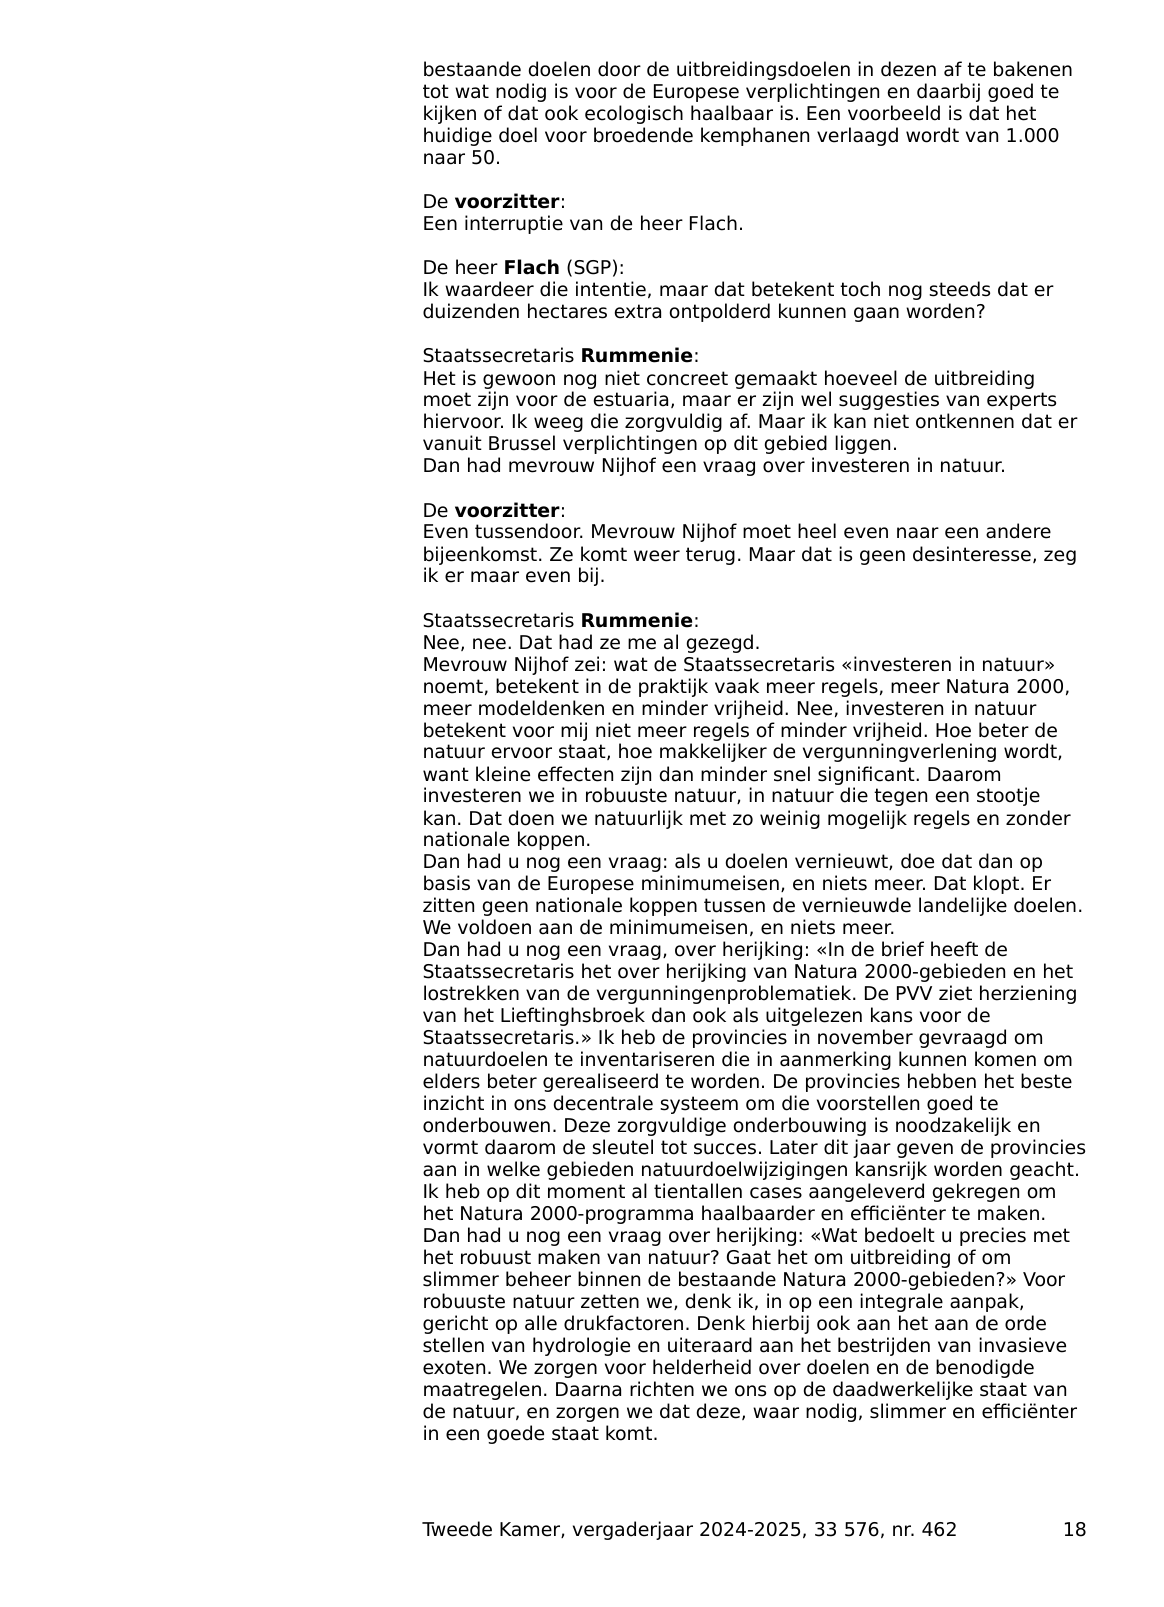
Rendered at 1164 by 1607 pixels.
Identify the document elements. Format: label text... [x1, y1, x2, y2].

text Het is gewoon nog niet concreet gemaakt hoeveel de uitbreiding moet zijn voor de estuaria, maar er zijn wel suggesties van experts hiervoor. Ik weeg die zorgvuldig af. Maar ik kan niet ontkennen dat er vanuit Brussel verplichtingen op dit gebied liggen. [422, 367, 1087, 455]
text Staatssecretaris Rummenie: [422, 609, 1087, 632]
text Nee, nee. Dat had ze me al gezegd. [422, 632, 1087, 653]
text Een interruptie van de heer Flach. [422, 213, 1087, 235]
text Dan had u nog een vraag, over herijking: «In de brief heeft de Staatssecretaris het over herijking van Natura 2000-gebieden en het lostrekken van de vergunningenproblematiek. De PVV ziet herziening van het Lieftinghsbroek dan ook als uitgelezen kans voor de Staatssecretaris.» Ik heb de provincies in november gevraagd om natuurdoelen te inventariseren die in aanmerking kunnen komen om elders beter gerealiseerd te worden. De provincies hebben het beste inzicht in ons decentrale systeem om die voorstellen goed te onderbouwen. Deze zorgvuldige onderbouwing is noodzakelijk en vormt daarom de sleutel tot succes. Later dit jaar geven de provincies aan in welke gebieden natuurdoelwijzigingen kansrijk worden geacht. Ik heb op dit moment al tientallen cases aangeleverd gekregen om het Natura 2000-programma haalbaarder en efficiënter te maken. [422, 939, 1087, 1225]
text bestaande doelen door de uitbreidingsdoelen in dezen af te bakenen tot wat nodig is voor de Europese verplichtingen en daarbij goed te kijken of dat ook ecologisch haalbaar is. Een voorbeeld is dat het huidige doel voor broedende kemphanen verlaagd wordt van 1.000 naar 50. [422, 59, 1087, 169]
text Dan had u nog een vraag over herijking: «Wat bedoelt u precies met het robuust maken van natuur? Gaat het om uitbreiding of om slimmer beheer binnen de bestaande Natura 2000-gebieden?» Voor robuuste natuur zetten we, denk ik, in op een integrale aanpak, gericht op alle drukfactoren. Denk hierbij ook aan het aan de orde stellen van hydrologie en uiteraard aan het bestrijden van invasieve exoten. We zorgen voor helderheid over doelen en de benodigde maatregelen. Daarna richten we ons op de daadwerkelijke staat van de natuur, en zorgen we dat deze, waar nodig, slimmer en efficiënter in een goede staat komt. [422, 1225, 1087, 1445]
text De voorzitter: [422, 499, 1087, 521]
text Dan had u nog een vraag: als u doelen vernieuwt, doe dat dan op basis van de Europese minimumeisen, en niets meer. Dat klopt. Er zitten geen nationale koppen tussen de vernieuwde landelijke doelen. We voldoen aan de minimumeisen, en niets meer. [422, 851, 1087, 939]
text Dan had mevrouw Nijhof een vraag over investeren in natuur. [422, 455, 1087, 477]
text De voorzitter: [422, 191, 1087, 213]
text Mevrouw Nijhof zei: wat de Staatssecretaris «investeren in natuur» noemt, betekent in de praktijk vaak meer regels, meer Natura 2000, meer modeldenken en minder vrijheid. Nee, investeren in natuur betekent voor mij niet meer regels of minder vrijheid. Hoe beter de natuur ervoor staat, hoe makkelijker de vergunningverlening wordt, want kleine effecten zijn dan minder snel significant. Daarom investeren we in robuuste natuur, in natuur die tegen een stootje kan. Dat doen we natuurlijk met zo weinig mogelijk regels en zonder nationale koppen. [422, 653, 1087, 851]
text Even tussendoor. Mevrouw Nijhof moet heel even naar een andere bijeenkomst. Ze komt weer terug. Maar dat is geen desinteresse, zeg ik er maar even bij. [422, 521, 1087, 587]
text De heer Flach (SGP): [422, 257, 1087, 279]
text Ik waardeer die intentie, maar dat betekent toch nog steeds dat er duizenden hectares extra ontpolderd kunnen gaan worden? [422, 279, 1087, 323]
text Staatssecretaris Rummenie: [422, 345, 1087, 367]
